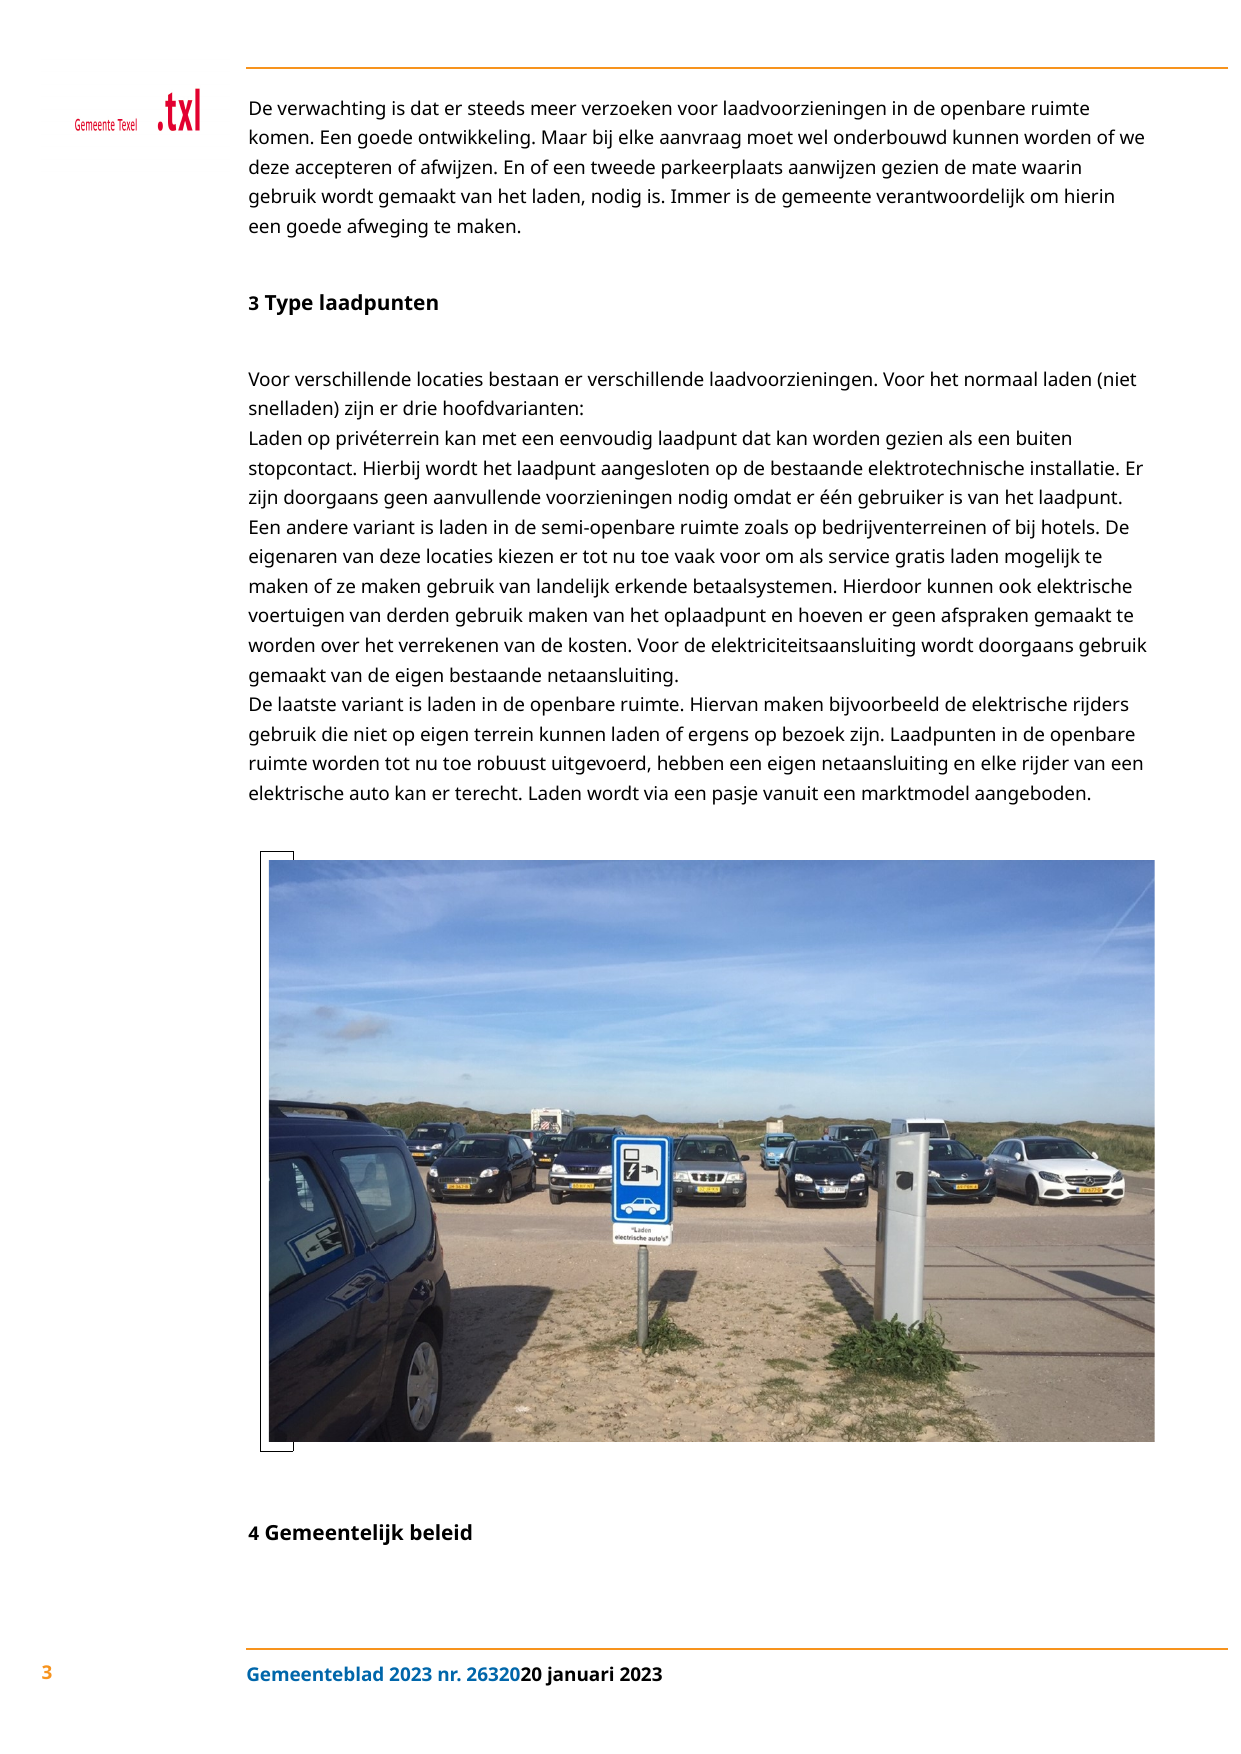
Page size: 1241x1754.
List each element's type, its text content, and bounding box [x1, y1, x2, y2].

text Laden op privéterrein kan met een eenvoudig laadpunt dat kan worden gezien als een buiten stopcontact. Hierbij wordt het laadpunt aangesloten op de bestaande elektrotechnische installatie. Er zijn doorgaans geen aanvullende voorzieningen nodig omdat er één gebruiker is van het laadpunt. [248, 425, 1152, 510]
text Een andere variant is laden in de semi-openbare ruimte zoals op bedrijventerreinen of bij hotels. De eigenaren van deze locaties kiezen er tot nu toe vaak voor om als service gratis laden mogelijk te maken of ze maken gebruik van landelijk erkende betaalsystemen. Hierdoor kunnen ook elektrische voertuigen van derden gebruik maken van het oplaadpunt en hoeven er geen afspraken gemaakt te worden over het verrekenen van de kosten. Voor de elektriciteitsaansluiting wordt doorgaans gebruik gemaakt van de eigen bestaande netaansluiting. [248, 514, 1152, 688]
text 3 Type laadpunten [248, 288, 1152, 317]
picture [268, 860, 1155, 1442]
text 4 Gemeentelijk beleid [248, 1518, 1152, 1546]
text De verwachting is dat er steeds meer verzoeken voor laadvoorzieningen in de openbare ruimte komen. Een goede ontwikkeling. Maar bij elke aanvraag moet wel onderbouwd kunnen worden of we deze accepteren of afwijzen. En of een tweede parkeerplaats aanwijzen gezien de mate waarin gebruik wordt gemaakt van het laden, nodig is. Immer is de gemeente verantwoordelijk om hierin een goede afweging te maken. [248, 95, 1152, 239]
picture [41, 47, 231, 172]
text Voor verschillende locaties bestaan er verschillende laadvoorzieningen. Voor het normaal laden (niet snelladen) zijn er drie hoofdvarianten: [248, 366, 1152, 421]
text De laatste variant is laden in de openbare ruimte. Hiervan maken bijvoorbeeld de elektrische rijders gebruik die niet op eigen terrein kunnen laden of ergens op bezoek zijn. Laadpunten in de openbare ruimte worden tot nu toe robuust uitgevoerd, hebben een eigen netaansluiting en elke rijder van een elektrische auto kan er terecht. Laden wordt via een pasje vanuit een marktmodel aangeboden. [248, 691, 1152, 806]
